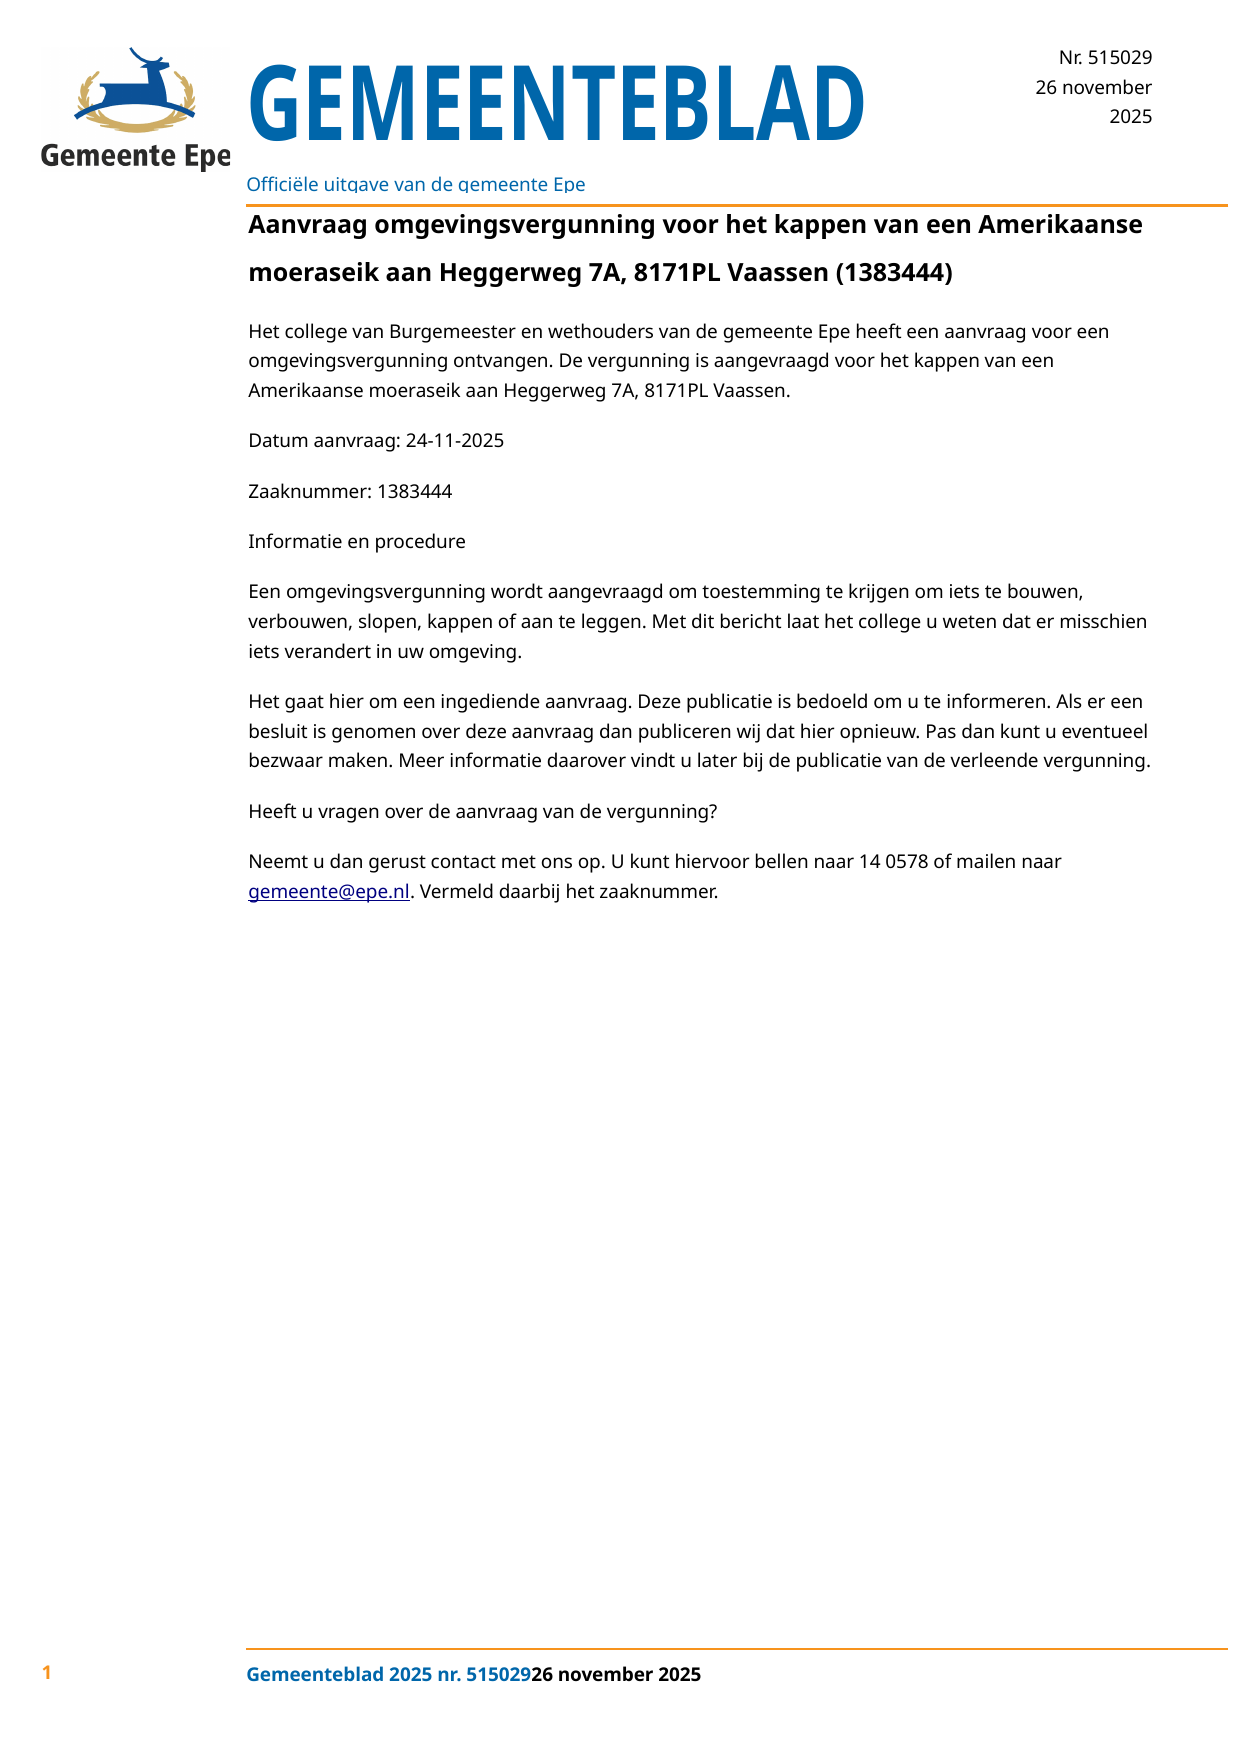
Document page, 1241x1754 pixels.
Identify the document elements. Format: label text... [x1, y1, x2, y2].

text Neemt u dan gerust contact met ons op. U kunt hiervoor bellen naar 14 0578 of mailen naar gemeente@epe.nl. Vermeld daarbij het zaaknummer. [248, 848, 1152, 904]
text Het gaat hier om een ingediende aanvraag. Deze publicatie is bedoeld om u te informeren. Als er een besluit is genomen over deze aanvraag dan publiceren wij dat hier opnieuw. Pas dan kunt u eventueel bezwaar maken. Meer informatie daarover vindt u later bij de publicatie van de verleende vergunning. [248, 688, 1152, 773]
text Heeft u vragen over de aanvraag van de vergunning? [248, 798, 1152, 824]
text Informatie en procedure [248, 528, 1152, 554]
text Datum aanvraag: 24-11-2025 [248, 427, 1152, 453]
picture [41, 47, 231, 172]
text Zaaknummer: 1383444 [248, 478, 1152, 504]
text Aanvraag omgevingsvergunning voor het kappen van een Amerikaanse moeraseik aan Heggerweg 7A, 8171PL Vaassen (1383444) [248, 207, 1152, 288]
text Het college van Burgemeester en wethouders van de gemeente Epe heeft een aanvraag voor een omgevingsvergunning ontvangen. De vergunning is aangevraagd voor het kappen van een Amerikaanse moeraseik aan Heggerweg 7A, 8171PL Vaassen. [248, 318, 1152, 403]
text Een omgevingsvergunning wordt aangevraagd om toestemming te krijgen om iets te bouwen, verbouwen, slopen, kappen of aan te leggen. Met dit bericht laat het college u weten dat er misschien iets verandert in uw omgeving. [248, 579, 1152, 664]
